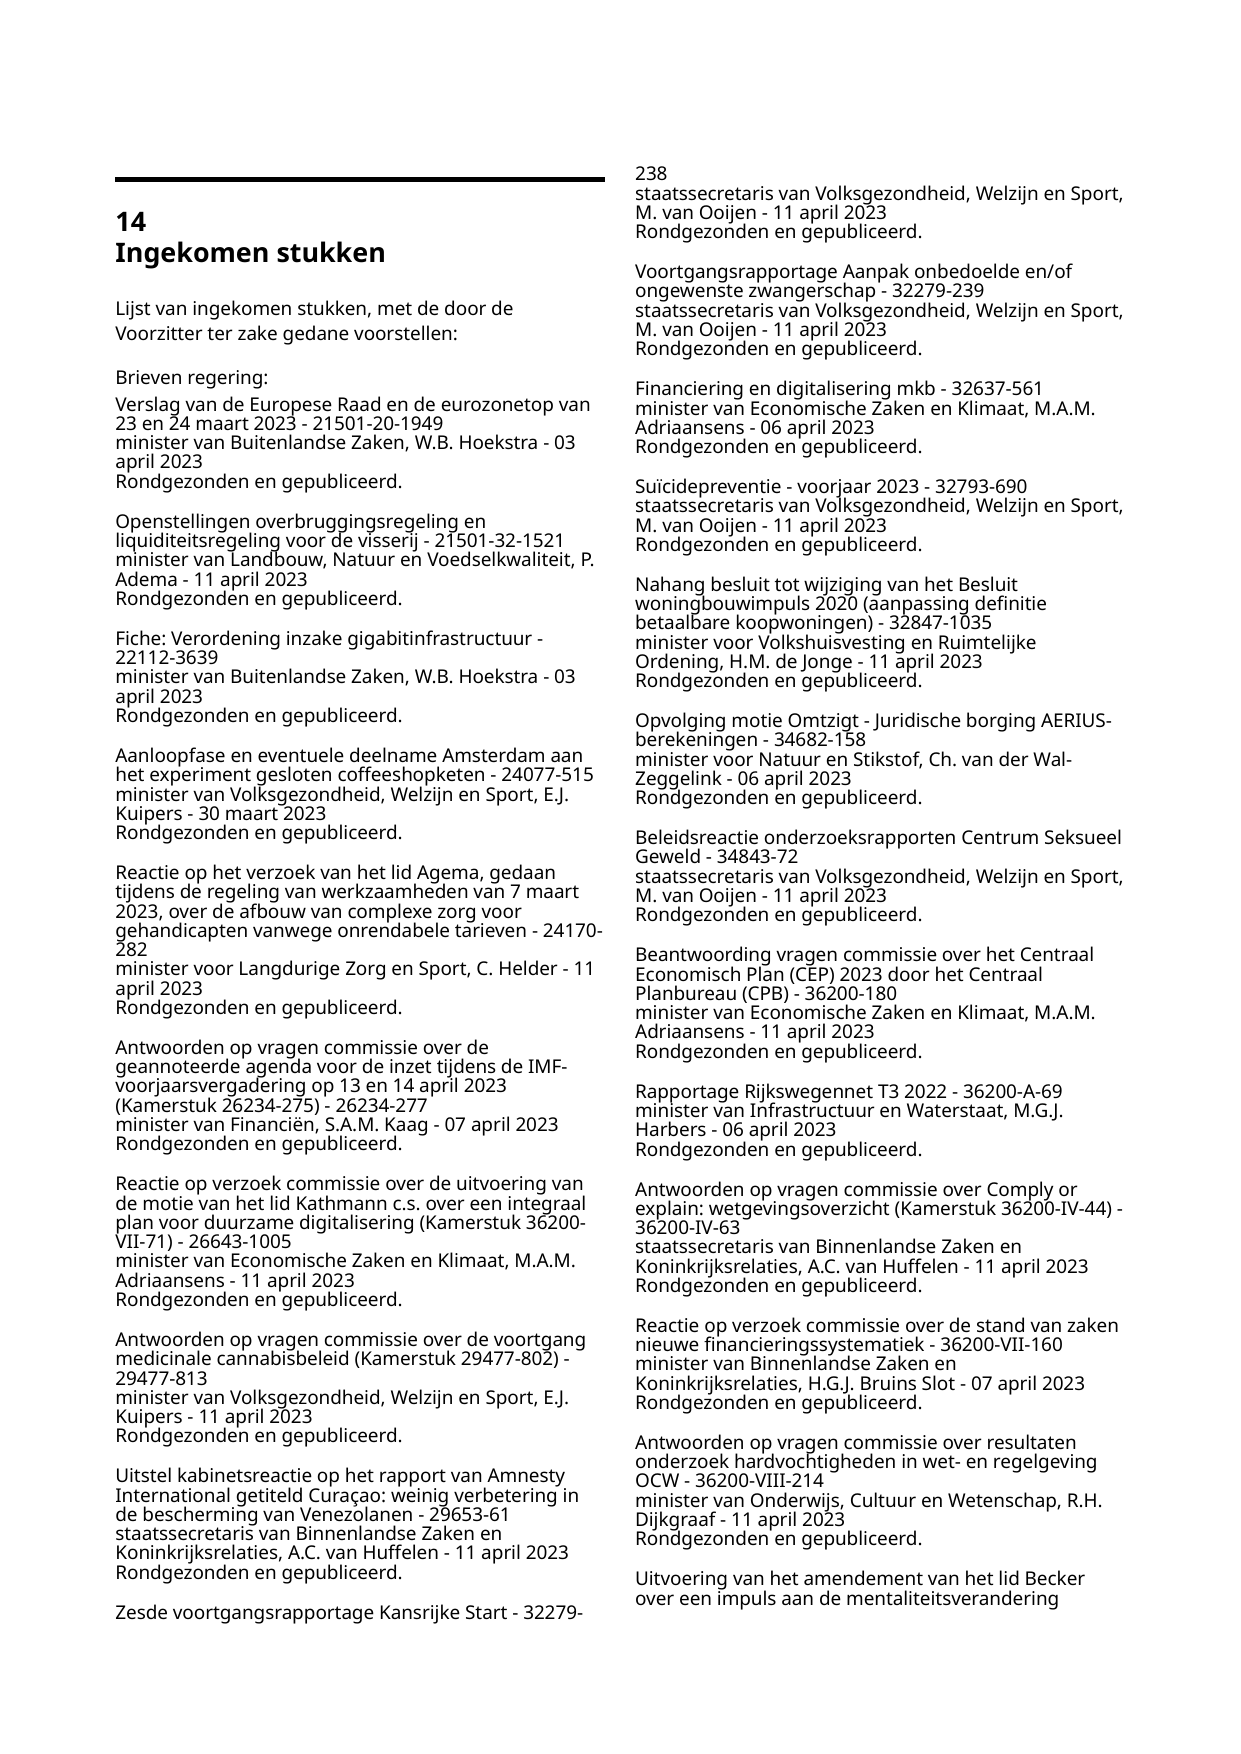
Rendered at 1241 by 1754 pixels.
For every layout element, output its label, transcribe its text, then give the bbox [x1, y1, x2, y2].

text Rondgezonden en gepubliceerd. [635, 906, 1125, 926]
text Lijst van ingekomen stukken, met de door de Voorzitter ter zake gedane voorstellen: [115, 295, 605, 346]
text staatssecretaris van Volksgezondheid, Welzijn en Sport, M. van Ooijen - 11 april 2023 [635, 302, 1125, 340]
text Rondgezonden en gepubliceerd. [115, 707, 605, 726]
text minister van Volksgezondheid, Welzijn en Sport, E.J. Kuipers - 30 maart 2023 [115, 786, 605, 824]
text 14 [115, 203, 605, 239]
text minister van Economische Zaken en Klimaat, M.A.M. Adriaansens - 06 april 2023 [635, 399, 1125, 438]
text Beleidsreactie onderzoeksrapporten Centrum Seksueel Geweld - 34843-72 [635, 829, 1125, 868]
text Zesde voortgangsrapportage Kansrijke Start - 32279- [115, 1604, 605, 1623]
text minister van Buitenlandse Zaken, W.B. Hoekstra - 03 april 2023 [115, 668, 605, 707]
text minister van Economische Zaken en Klimaat, M.A.M. Adriaansens - 11 april 2023 [635, 1004, 1125, 1043]
text Rondgezonden en gepubliceerd. [635, 1141, 1125, 1160]
text Rondgezonden en gepubliceerd. [115, 473, 605, 492]
text staatssecretaris van Volksgezondheid, Welzijn en Sport, M. van Ooijen - 11 april 2023 [635, 184, 1125, 223]
text minister van Landbouw, Natuur en Voedselkwaliteit, P. Adema - 11 april 2023 [115, 551, 605, 590]
text Rondgezonden en gepubliceerd. [635, 340, 1125, 359]
text Rondgezonden en gepubliceerd. [115, 999, 605, 1018]
text Voortgangsrapportage Aanpak onbedoelde en/of ongewenste zwangerschap - 32279-239 [635, 263, 1125, 302]
text Reactie op verzoek commissie over de stand van zaken nieuwe financieringssystematiek - 36200-VII-160 [635, 1317, 1125, 1355]
text Beantwoording vragen commissie over het Centraal Economisch Plan (CEP) 2023 door het Centraal Planbureau (CPB) - 36200-180 [635, 946, 1125, 1004]
text minister voor Natuur en Stikstof, Ch. van der Wal-Zeggelink - 06 april 2023 [635, 751, 1125, 789]
text Financiering en digitalisering mkb - 32637-561 [635, 380, 1125, 399]
text Antwoorden op vragen commissie over de geannoteerde agenda voor de inzet tijdens de IMF-voorjaarsvergadering op 13 en 14 april 2023 (Kamerstuk 26234-275) - 26234-277 [115, 1039, 605, 1116]
text minister van Economische Zaken en Klimaat, M.A.M. Adriaansens - 11 april 2023 [115, 1252, 605, 1291]
text Reactie op het verzoek van het lid Agema, gedaan tijdens de regeling van werkzaamheden van 7 maart 2023, over de afbouw van complexe zorg voor gehandicapten vanwege onrendabele tarieven - 24170-282 [115, 864, 605, 960]
text minister van Buitenlandse Zaken, W.B. Hoekstra - 03 april 2023 [115, 434, 605, 473]
text minister van Binnenlandse Zaken en Koninkrijksrelaties, H.G.J. Bruins Slot - 07 april 2023 [635, 1355, 1125, 1394]
text Brieven regering: [115, 364, 605, 390]
text Rapportage Rijkswegennet T3 2022 - 36200-A-69 [635, 1083, 1125, 1102]
text Rondgezonden en gepubliceerd. [635, 1277, 1125, 1296]
text Rondgezonden en gepubliceerd. [635, 223, 1125, 242]
text Fiche: Verordening inzake gigabitinfrastructuur - 22112-3639 [115, 630, 605, 668]
text Rondgezonden en gepubliceerd. [115, 590, 605, 609]
text Rondgezonden en gepubliceerd. [635, 438, 1125, 457]
text Aanloopfase en eventuele deelname Amsterdam aan het experiment gesloten coffeeshopketen - 24077-515 [115, 747, 605, 786]
text Antwoorden op vragen commissie over resultaten onderzoek hardvochtigheden in wet- en regelgeving OCW - 36200-VIII-214 [635, 1434, 1125, 1492]
text Rondgezonden en gepubliceerd. [635, 672, 1125, 691]
text Rondgezonden en gepubliceerd. [635, 789, 1125, 808]
text staatssecretaris van Volksgezondheid, Welzijn en Sport, M. van Ooijen - 11 april 2023 [635, 868, 1125, 906]
text staatssecretaris van Binnenlandse Zaken en Koninkrijksrelaties, A.C. van Huffelen - 11 april 2023 [115, 1525, 605, 1564]
text Rondgezonden en gepubliceerd. [635, 536, 1125, 555]
text minister van Onderwijs, Cultuur en Wetenschap, R.H. Dijkgraaf - 11 april 2023 [635, 1492, 1125, 1530]
text 238 [635, 165, 1125, 184]
text minister van Volksgezondheid, Welzijn en Sport, E.J. Kuipers - 11 april 2023 [115, 1389, 605, 1427]
text Rondgezonden en gepubliceerd. [115, 1427, 605, 1447]
text Rondgezonden en gepubliceerd. [115, 1291, 605, 1310]
text staatssecretaris van Volksgezondheid, Welzijn en Sport, M. van Ooijen - 11 april 2023 [635, 497, 1125, 536]
text Antwoorden op vragen commissie over Comply or explain: wetgevingsoverzicht (Kamerstuk 36200-IV-44) - 36200-IV-63 [635, 1181, 1125, 1238]
text Openstellingen overbruggingsregeling en liquiditeitsregeling voor de visserij - 21501-32-1521 [115, 513, 605, 551]
text staatssecretaris van Binnenlandse Zaken en Koninkrijksrelaties, A.C. van Huffelen - 11 april 2023 [635, 1238, 1125, 1277]
text minister van Infrastructuur en Waterstaat, M.G.J. Harbers - 06 april 2023 [635, 1102, 1125, 1141]
text minister voor Volkshuisvesting en Ruimtelijke Ordening, H.M. de Jonge - 11 april 2023 [635, 634, 1125, 672]
text Rondgezonden en gepubliceerd. [635, 1043, 1125, 1062]
text Antwoorden op vragen commissie over de voortgang medicinale cannabisbeleid (Kamerstuk 29477-802) - 29477-813 [115, 1331, 605, 1389]
text Nahang besluit tot wijziging van het Besluit woningbouwimpuls 2020 (aanpassing definitie betaalbare koopwoningen) - 32847-1035 [635, 576, 1125, 634]
text Rondgezonden en gepubliceerd. [635, 1394, 1125, 1413]
text Rondgezonden en gepubliceerd. [635, 1530, 1125, 1549]
text Opvolging motie Omtzigt - Juridische borging AERIUS-berekeningen - 34682-158 [635, 712, 1125, 751]
text Suïcidepreventie - voorjaar 2023 - 32793-690 [635, 478, 1125, 497]
text minister van Financiën, S.A.M. Kaag - 07 april 2023 [115, 1116, 605, 1135]
text Verslag van de Europese Raad en de eurozonetop van 23 en 24 maart 2023 - 21501-20-1949 [115, 396, 605, 434]
text Rondgezonden en gepubliceerd. [115, 1135, 605, 1154]
text Reactie op verzoek commissie over de uitvoering van de motie van het lid Kathmann c.s. over een integraal plan voor duurzame digitalisering (Kamerstuk 36200-VII-71) - 26643-1005 [115, 1175, 605, 1252]
text Ingekomen stukken [115, 239, 605, 283]
text Uitvoering van het amendement van het lid Becker over een impuls aan de mentaliteitsverandering [635, 1570, 1125, 1609]
text Rondgezonden en gepubliceerd. [115, 1564, 605, 1583]
text Rondgezonden en gepubliceerd. [115, 824, 605, 843]
text Uitstel kabinetsreactie op het rapport van Amnesty International getiteld Curaçao: weinig verbetering in de bescherming van Venezolanen - 29653-61 [115, 1467, 605, 1525]
text minister voor Langdurige Zorg en Sport, C. Helder - 11 april 2023 [115, 960, 605, 999]
